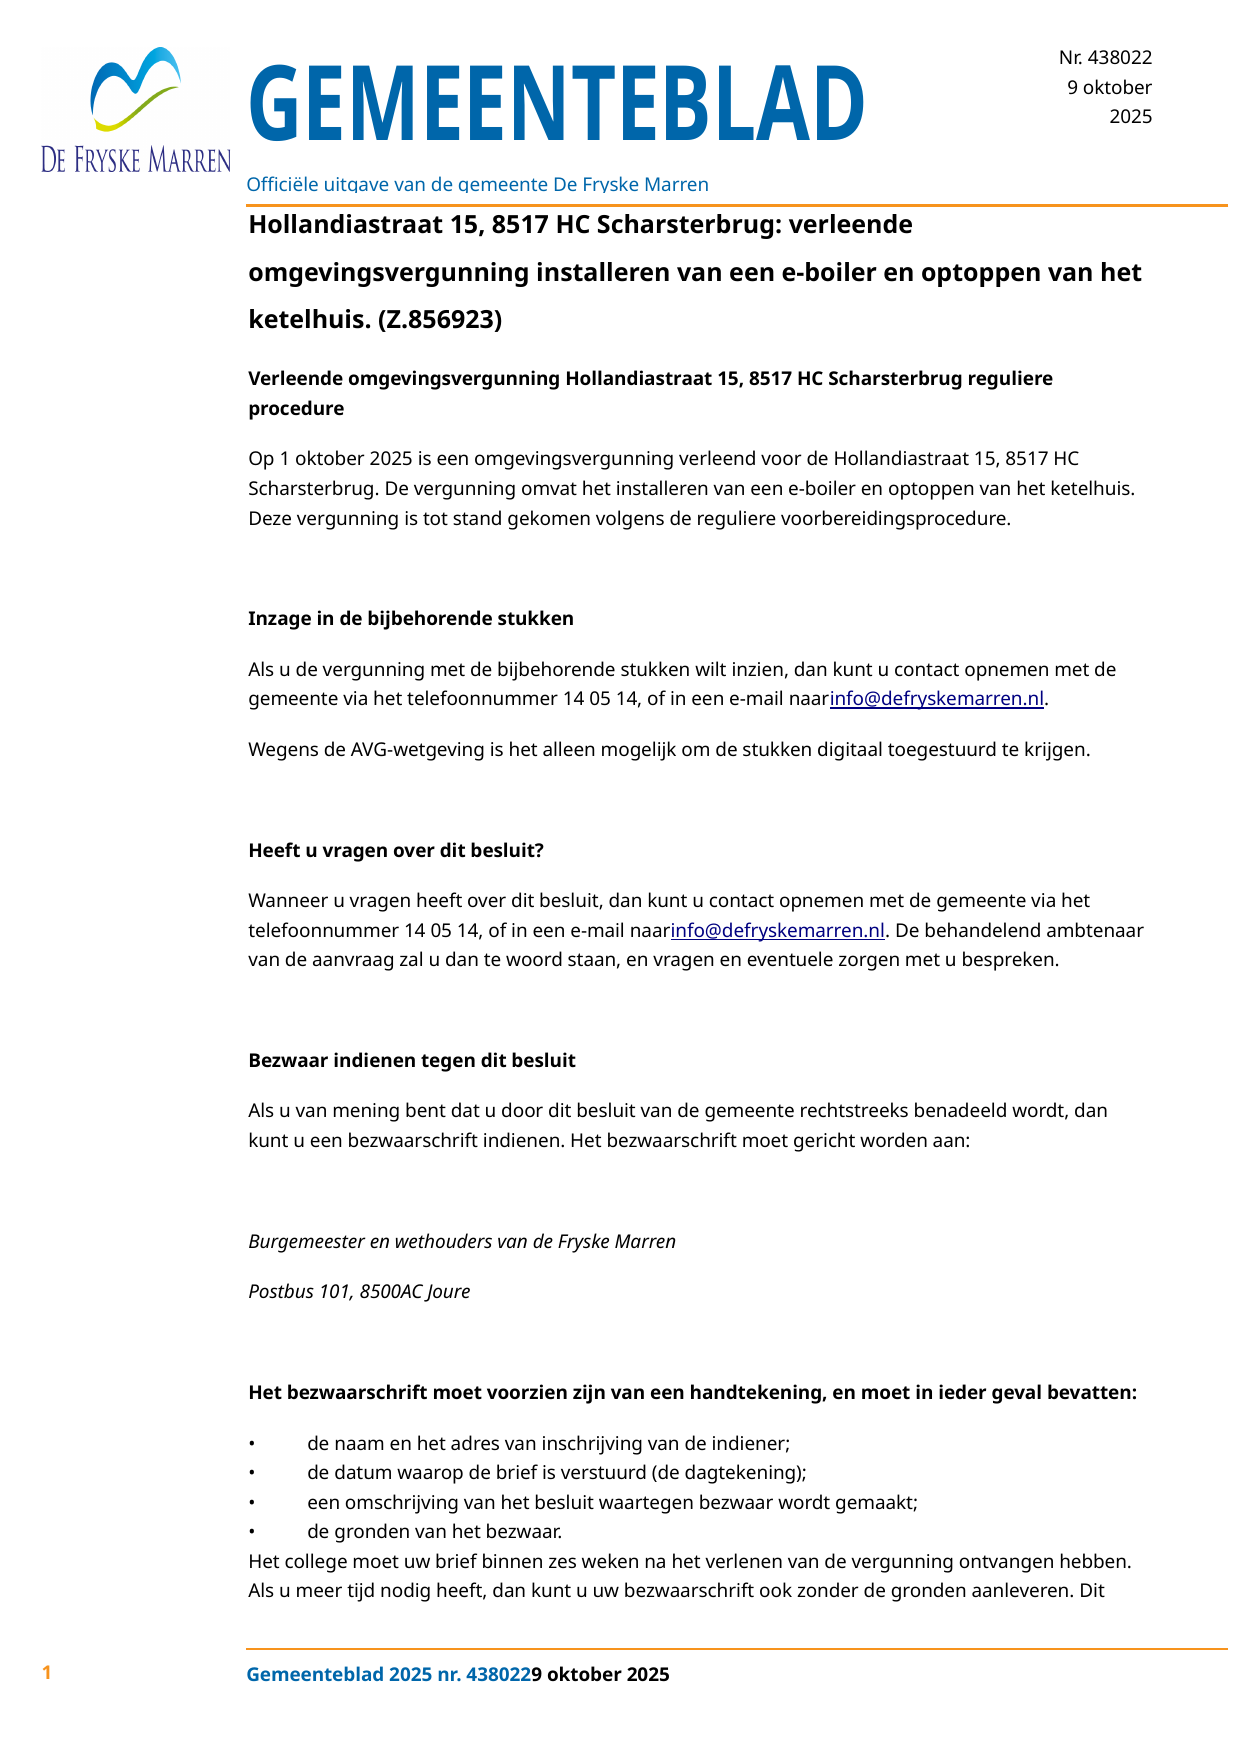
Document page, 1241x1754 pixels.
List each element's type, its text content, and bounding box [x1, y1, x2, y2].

text Bezwaar indienen tegen dit besluit [248, 1047, 1152, 1073]
text Op 1 oktober 2025 is een omgevingsvergunning verleend voor de Hollandiastraat 15, 8517 HC Scharsterbrug. De vergunning omvat het installeren van een e-boiler en optoppen van het ketelhuis. Deze vergunning is tot stand gekomen volgens de reguliere voorbereidingsprocedure. [248, 446, 1152, 530]
list de datum waarop de brief is verstuurd (de dagtekening); [248, 1459, 1152, 1485]
list een omschrijving van het besluit waartegen bezwaar wordt gemaakt; [248, 1489, 1152, 1514]
text Wegens de AVG-wetgeving is het alleen mogelijk om de stukken digitaal toegestuurd te krijgen. [248, 736, 1152, 762]
text Als u de vergunning met de bijbehorende stukken wilt inzien, dan kunt u contact opnemen met de gemeente via het telefoonnummer 14 05 14, of in een e-mail naarinfo@defryskemarren.nl. [248, 656, 1152, 711]
text Burgemeester en wethouders van de Fryske Marren [248, 1228, 1152, 1254]
list de gronden van het bezwaar. [248, 1518, 1152, 1544]
picture [41, 47, 231, 172]
text Hollandiastraat 15, 8517 HC Scharsterbrug: verleende omgevingsvergunning installeren van een e-boiler en optoppen van het ketelhuis. (Z.856923) [248, 207, 1152, 336]
text Het bezwaarschrift moet voorzien zijn van een handtekening, en moet in ieder geval bevatten: [248, 1379, 1152, 1405]
text Inzage in de bijbehorende stukken [248, 606, 1152, 631]
text Wanneer u vragen heeft over dit besluit, dan kunt u contact opnemen met de gemeente via het telefoonnummer 14 05 14, of in een e-mail naarinfo@defryskemarren.nl. De behandelend ambtenaar van de aanvraag zal u dan te woord staan, en vragen en eventuele zorgen met u bespreken. [248, 887, 1152, 972]
list de naam en het adres van inschrijving van de indiener; [248, 1430, 1152, 1455]
text Postbus 101, 8500AC Joure [248, 1278, 1152, 1304]
text Het college moet uw brief binnen zes weken na het verlenen van de vergunning ontvangen hebben. Als u meer tijd nodig heeft, dan kunt u uw bezwaarschrift ook zonder de gronden aanleveren. Dit [248, 1548, 1152, 1603]
text Verleende omgevingsvergunning Hollandiastraat 15, 8517 HC Scharsterbrug reguliere procedure [248, 366, 1152, 421]
text Als u van mening bent dat u door dit besluit van de gemeente rechtstreeks benadeeld wordt, dan kunt u een bezwaarschrift indienen. Het bezwaarschrift moet gericht worden aan: [248, 1098, 1152, 1153]
text Heeft u vragen over dit besluit? [248, 837, 1152, 862]
